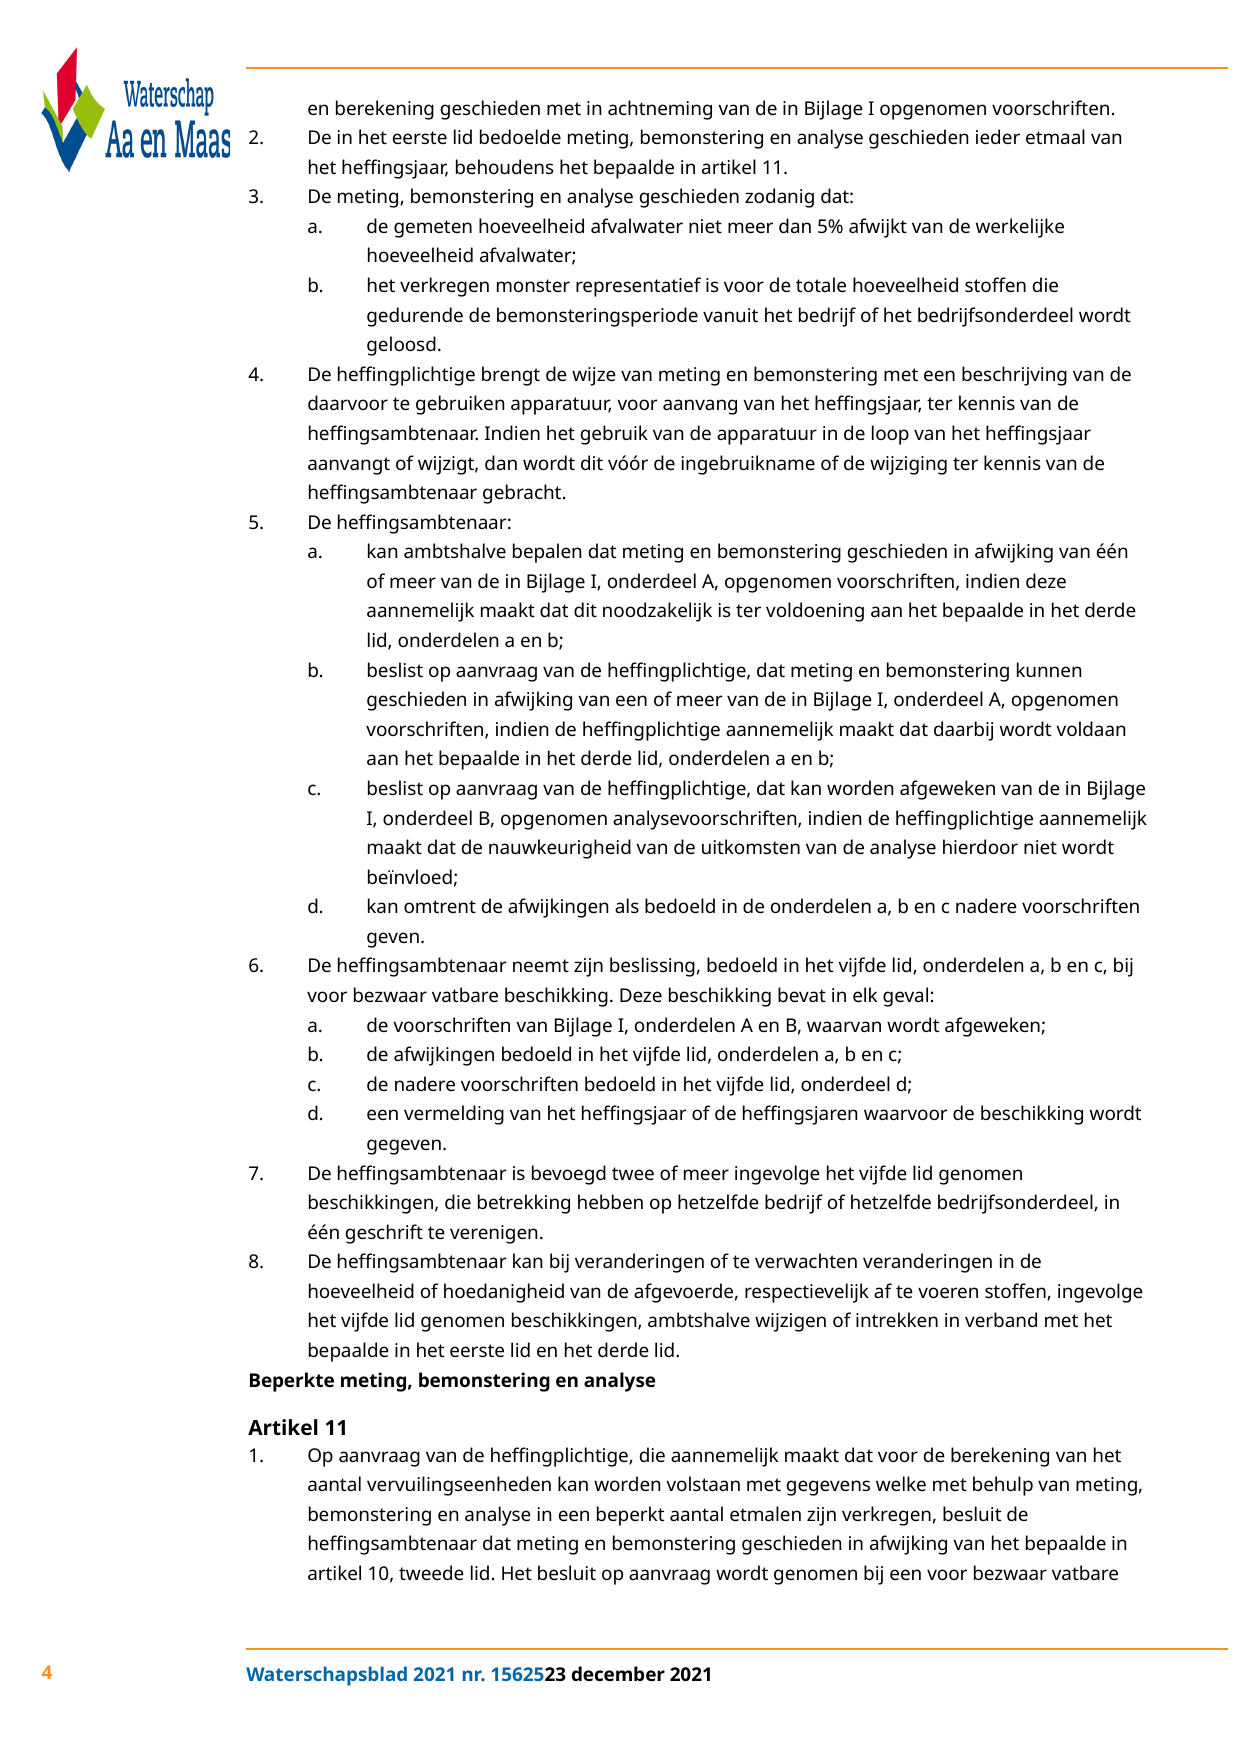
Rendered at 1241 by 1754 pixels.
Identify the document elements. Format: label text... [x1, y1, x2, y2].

list de voorschriften van Bijlage I, onderdelen A en B, waarvan wordt afgeweken; [307, 1012, 1152, 1038]
list kan omtrent de afwijkingen als bedoeld in de onderdelen a, b en c nadere voorschriften geven. [307, 893, 1152, 949]
list De in het eerste lid bedoelde meting, bemonstering en analyse geschieden ieder etmaal van het heffingsjaar, behoudens het bepaalde in artikel 11. [248, 124, 1152, 180]
list De heffingplichtige brengt de wijze van meting en bemonstering met een beschrijving van de daarvoor te gebruiken apparatuur, voor aanvang van het heffingsjaar, ter kennis van de heffingsambtenaar. Indien het gebruik van de apparatuur in de loop van het heffingsjaar aanvangt of wijzigt, dan wordt dit vóór de ingebruikname of de wijziging ter kennis van de heffingsambtenaar gebracht. [248, 361, 1152, 505]
list beslist op aanvraag van de heffingplichtige, dat meting en bemonstering kunnen geschieden in afwijking van een of meer van de in Bijlage I, onderdeel A, opgenomen voorschriften, indien de heffingplichtige aannemelijk maakt dat daarbij wordt voldaan aan het bepaalde in het derde lid, onderdelen a en b; [307, 657, 1152, 771]
text Artikel 11 [248, 1413, 1152, 1442]
list De heffingsambtenaar kan bij veranderingen of te verwachten veranderingen in de hoeveelheid of hoedanigheid van de afgevoerde, respectievelijk af te voeren stoffen, ingevolge het vijfde lid genomen beschikkingen, ambtshalve wijzigen of intrekken in verband met het bepaalde in het eerste lid en het derde lid. [248, 1248, 1152, 1363]
text Beperkte meting, bemonstering en analyse [248, 1367, 1152, 1393]
picture [41, 47, 231, 172]
list de afwijkingen bedoeld in het vijfde lid, onderdelen a, b en c; [307, 1041, 1152, 1067]
list De heffingsambtenaar is bevoegd twee of meer ingevolge het vijfde lid genomen beschikkingen, die betrekking hebben op hetzelfde bedrijf of hetzelfde bedrijfsonderdeel, in één geschrift te verenigen. [248, 1160, 1152, 1245]
list beslist op aanvraag van de heffingplichtige, dat kan worden afgeweken van de in Bijlage I, onderdeel B, opgenomen analysevoorschriften, indien de heffingplichtige aannemelijk maakt dat de nauwkeurigheid van de uitkomsten van de analyse hierdoor niet wordt beïnvloed; [307, 775, 1152, 890]
list de gemeten hoeveelheid afvalwater niet meer dan 5% afwijkt van de werkelijke hoeveelheid afvalwater; [307, 213, 1152, 268]
list De heffingsambtenaar: [248, 509, 1152, 535]
list Op aanvraag van de heffingplichtige, die aannemelijk maakt dat voor de berekening van het aantal vervuilingseenheden kan worden volstaan met gegevens welke met behulp van meting, bemonstering en analyse in een beperkt aantal etmalen zijn verkregen, besluit de heffingsambtenaar dat meting en bemonstering geschieden in afwijking van het bepaalde in artikel 10, tweede lid. Het besluit op aanvraag wordt genomen bij een voor bezwaar vatbare [248, 1442, 1152, 1586]
list De heffingsambtenaar neemt zijn beslissing, bedoeld in het vijfde lid, onderdelen a, b en c, bij voor bezwaar vatbare beschikking. Deze beschikking bevat in elk geval: [248, 953, 1152, 1008]
list en berekening geschieden met in achtneming van de in Bijlage I opgenomen voorschriften. [248, 95, 1152, 121]
list het verkregen monster representatief is voor de totale hoeveelheid stoffen die gedurende de bemonsteringsperiode vanuit het bedrijf of het bedrijfsonderdeel wordt geloosd. [307, 272, 1152, 357]
list De meting, bemonstering en analyse geschieden zodanig dat: [248, 183, 1152, 209]
list de nadere voorschriften bedoeld in het vijfde lid, onderdeel d; [307, 1071, 1152, 1097]
list kan ambtshalve bepalen dat meting en bemonstering geschieden in afwijking van één of meer van de in Bijlage I, onderdeel A, opgenomen voorschriften, indien deze aannemelijk maakt dat dit noodzakelijk is ter voldoening aan het bepaalde in het derde lid, onderdelen a en b; [307, 538, 1152, 653]
list een vermelding van het heffingsjaar of de heffingsjaren waarvoor de beschikking wordt gegeven. [307, 1101, 1152, 1156]
